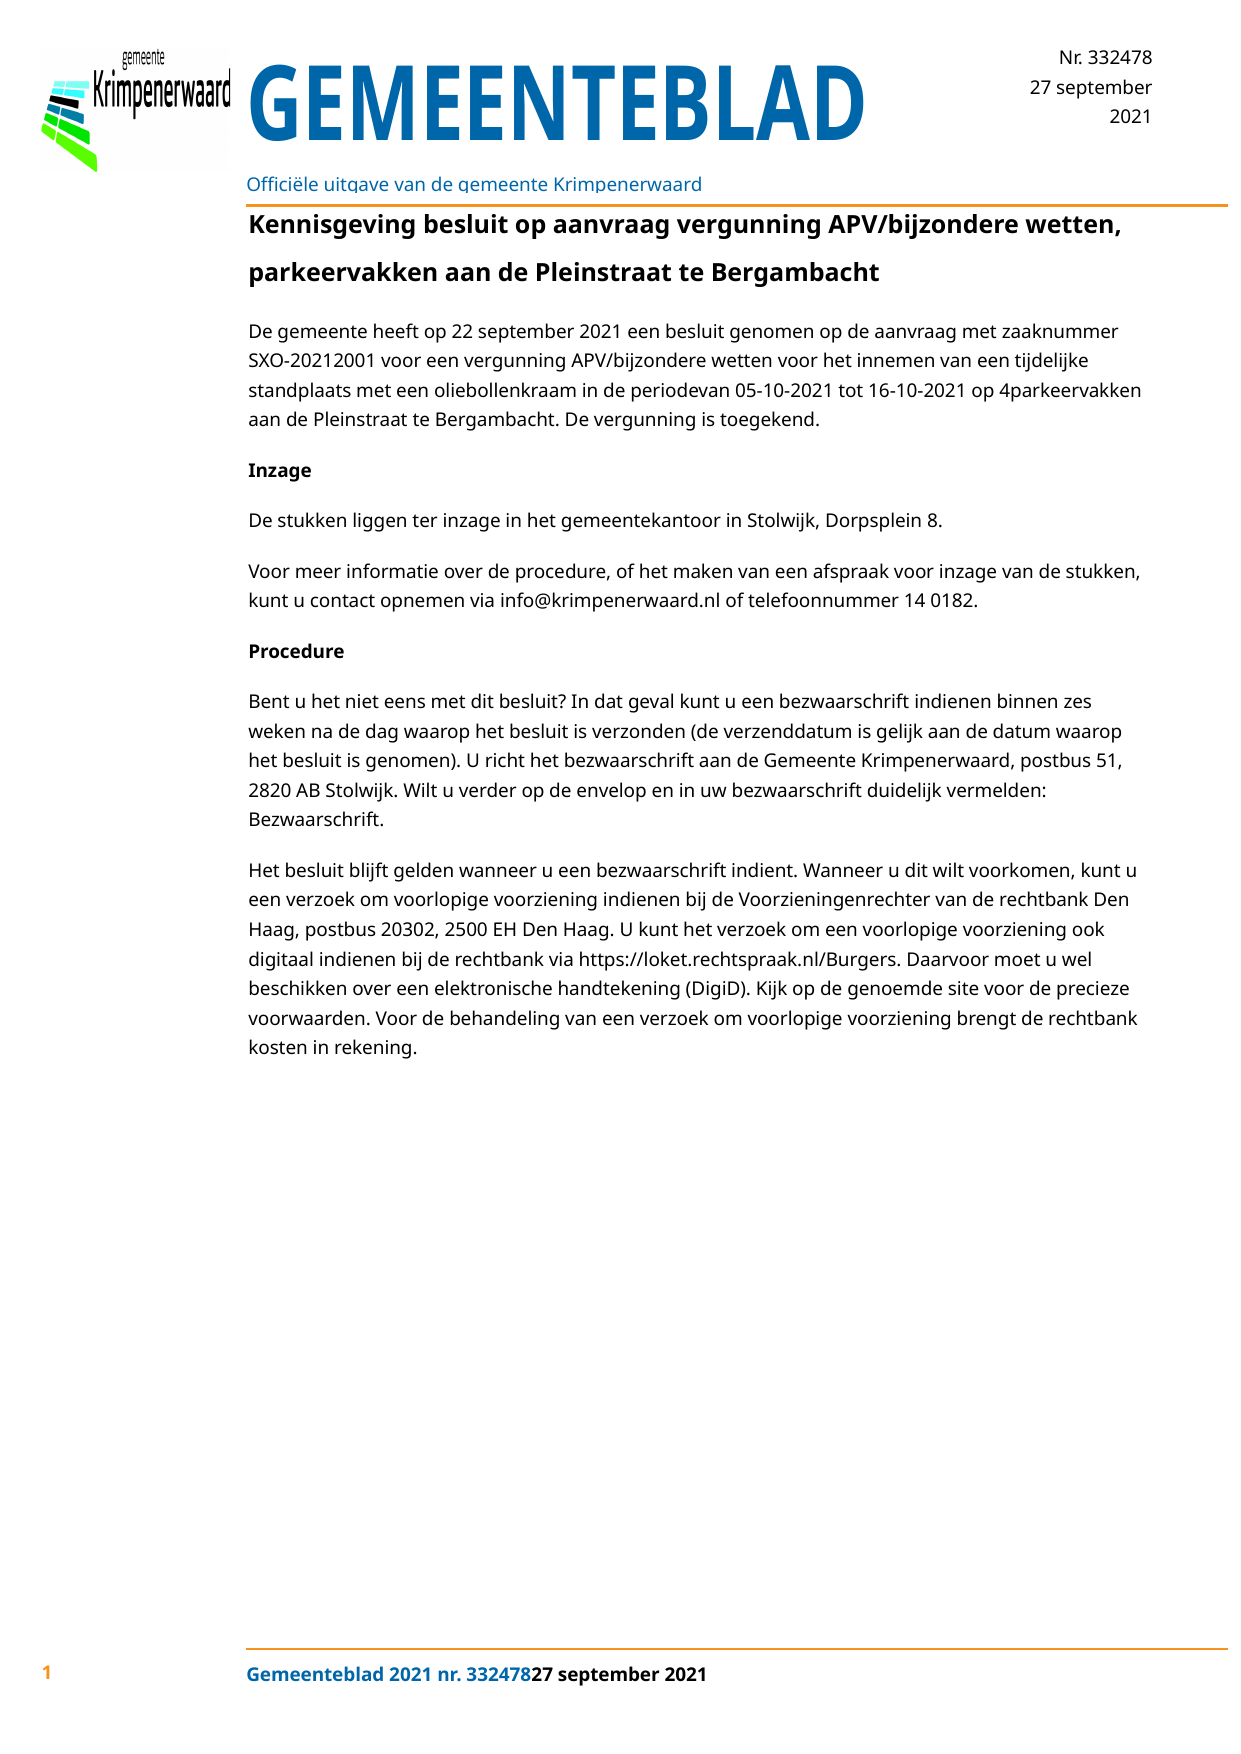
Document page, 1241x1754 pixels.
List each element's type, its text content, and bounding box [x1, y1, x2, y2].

text Procedure [248, 638, 1152, 664]
text Voor meer informatie over de procedure, of het maken van een afspraak voor inzage van de stukken, kunt u contact opnemen via info@krimpenerwaard.nl of telefoonnummer 14 0182. [248, 558, 1152, 613]
text Het besluit blijft gelden wanneer u een bezwaarschrift indient. Wanneer u dit wilt voorkomen, kunt u een verzoek om voorlopige voorziening indienen bij de Voorzieningenrechter van de rechtbank Den Haag, postbus 20302, 2500 EH Den Haag. U kunt het verzoek om een voorlopige voorziening ook digitaal indienen bij de rechtbank via https://loket.rechtspraak.nl/Burgers. Daarvoor moet u wel beschikken over een elektronische handtekening (DigiD). Kijk op de genoemde site voor de precieze voorwaarden. Voor de behandeling van een verzoek om voorlopige voorziening brengt de rechtbank kosten in rekening. [248, 857, 1152, 1060]
text Bent u het niet eens met dit besluit? In dat geval kunt u een bezwaarschrift indienen binnen zes weken na de dag waarop het besluit is verzonden (de verzenddatum is gelijk aan de datum waarop het besluit is genomen). U richt het bezwaarschrift aan de Gemeente Krimpenerwaard, postbus 51, 2820 AB Stolwijk. Wilt u verder op de envelop en in uw bezwaarschrift duidelijk vermelden: Bezwaarschrift. [248, 688, 1152, 832]
text De gemeente heeft op 22 september 2021 een besluit genomen op de aanvraag met zaaknummer SXO-20212001 voor een vergunning APV/bijzondere wetten voor het innemen van een tijdelijke standplaats met een oliebollenkraam in de periodevan 05-10-2021 tot 16-10-2021 op 4parkeervakken aan de Pleinstraat te Bergambacht. De vergunning is toegekend. [248, 318, 1152, 432]
text Inzage [248, 457, 1152, 483]
text Kennisgeving besluit op aanvraag vergunning APV/bijzondere wetten, parkeervakken aan de Pleinstraat te Bergambacht [248, 207, 1152, 288]
text De stukken liggen ter inzage in het gemeentekantoor in Stolwijk, Dorpsplein 8. [248, 507, 1152, 533]
picture [41, 47, 231, 172]
